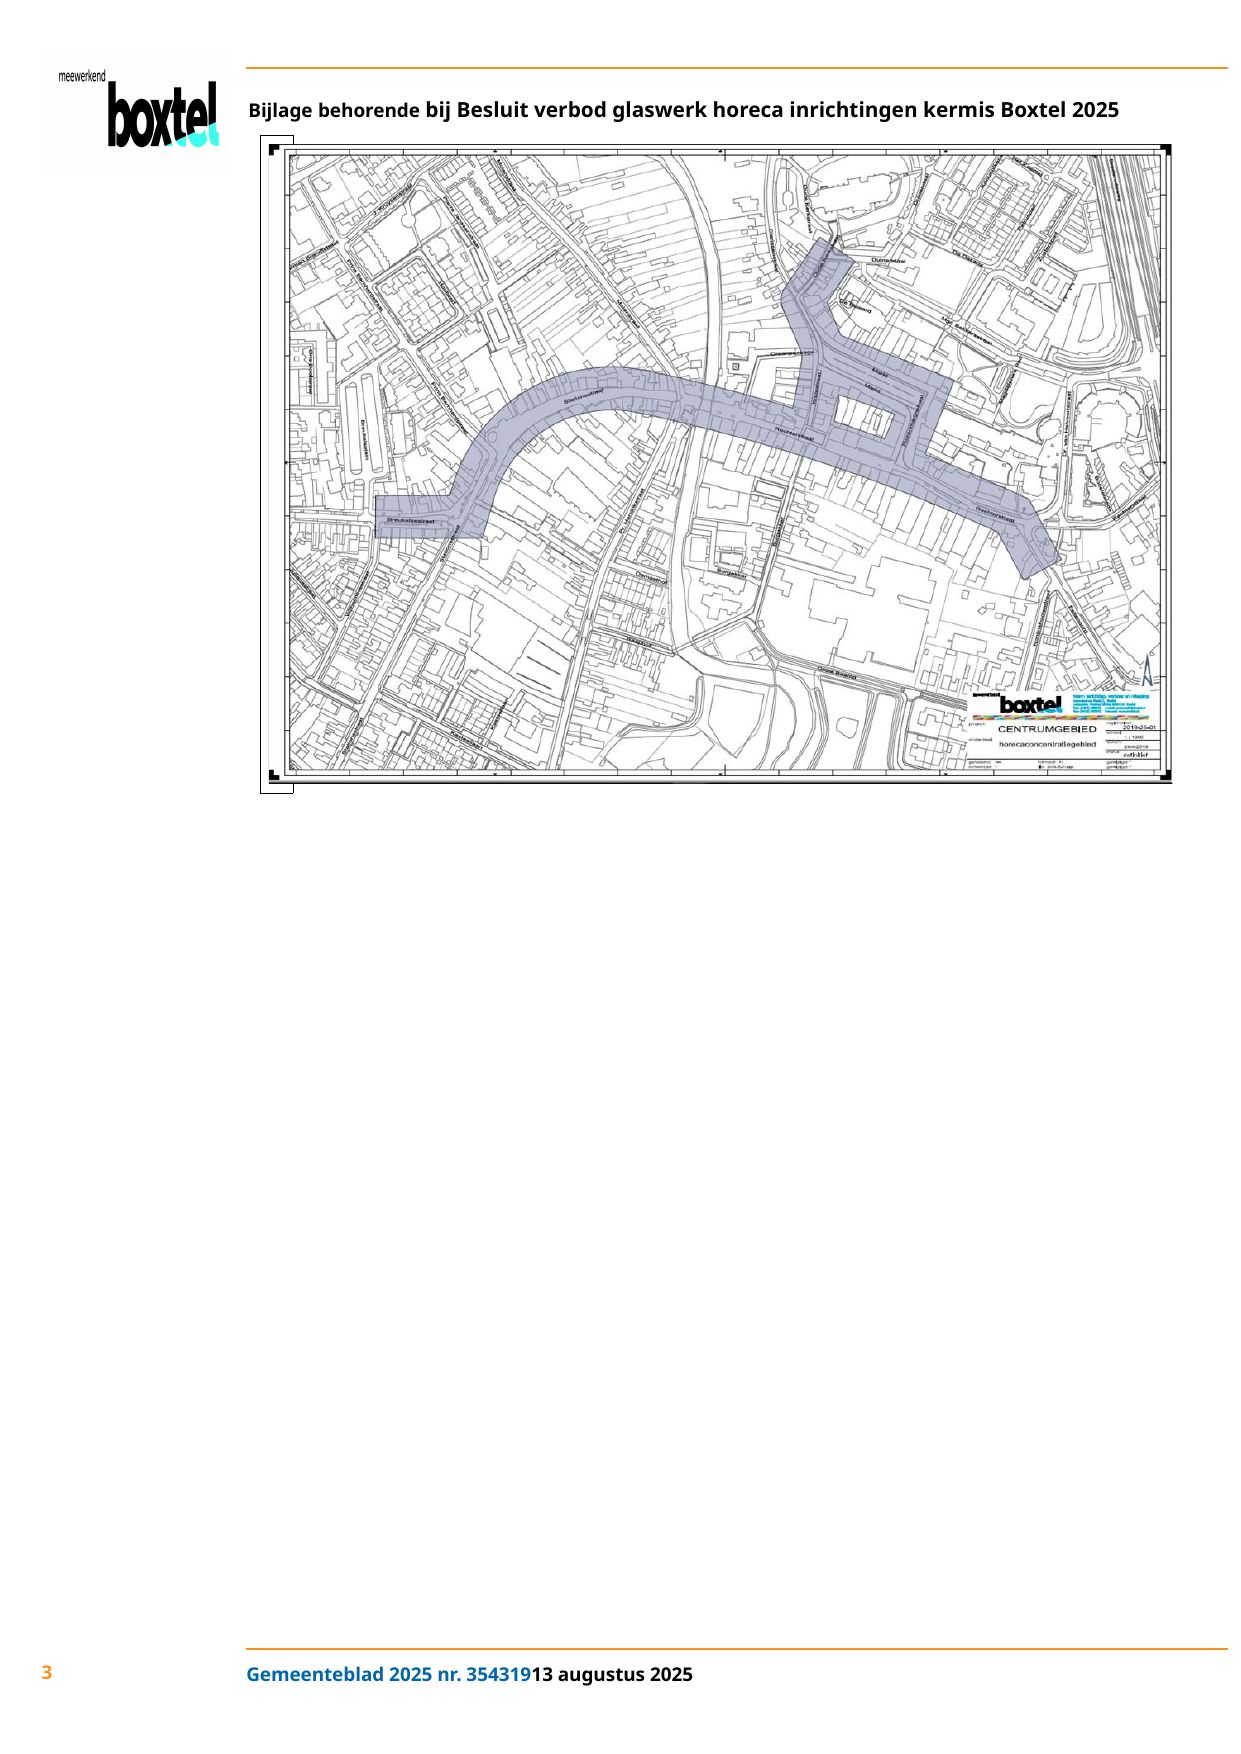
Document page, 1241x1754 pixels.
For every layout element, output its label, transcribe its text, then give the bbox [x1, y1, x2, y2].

text Bijlage behorende bij Besluit verbod glaswerk horeca inrichtingen kermis Boxtel 2025 [248, 95, 1152, 123]
picture [41, 47, 231, 172]
picture [268, 144, 1173, 784]
